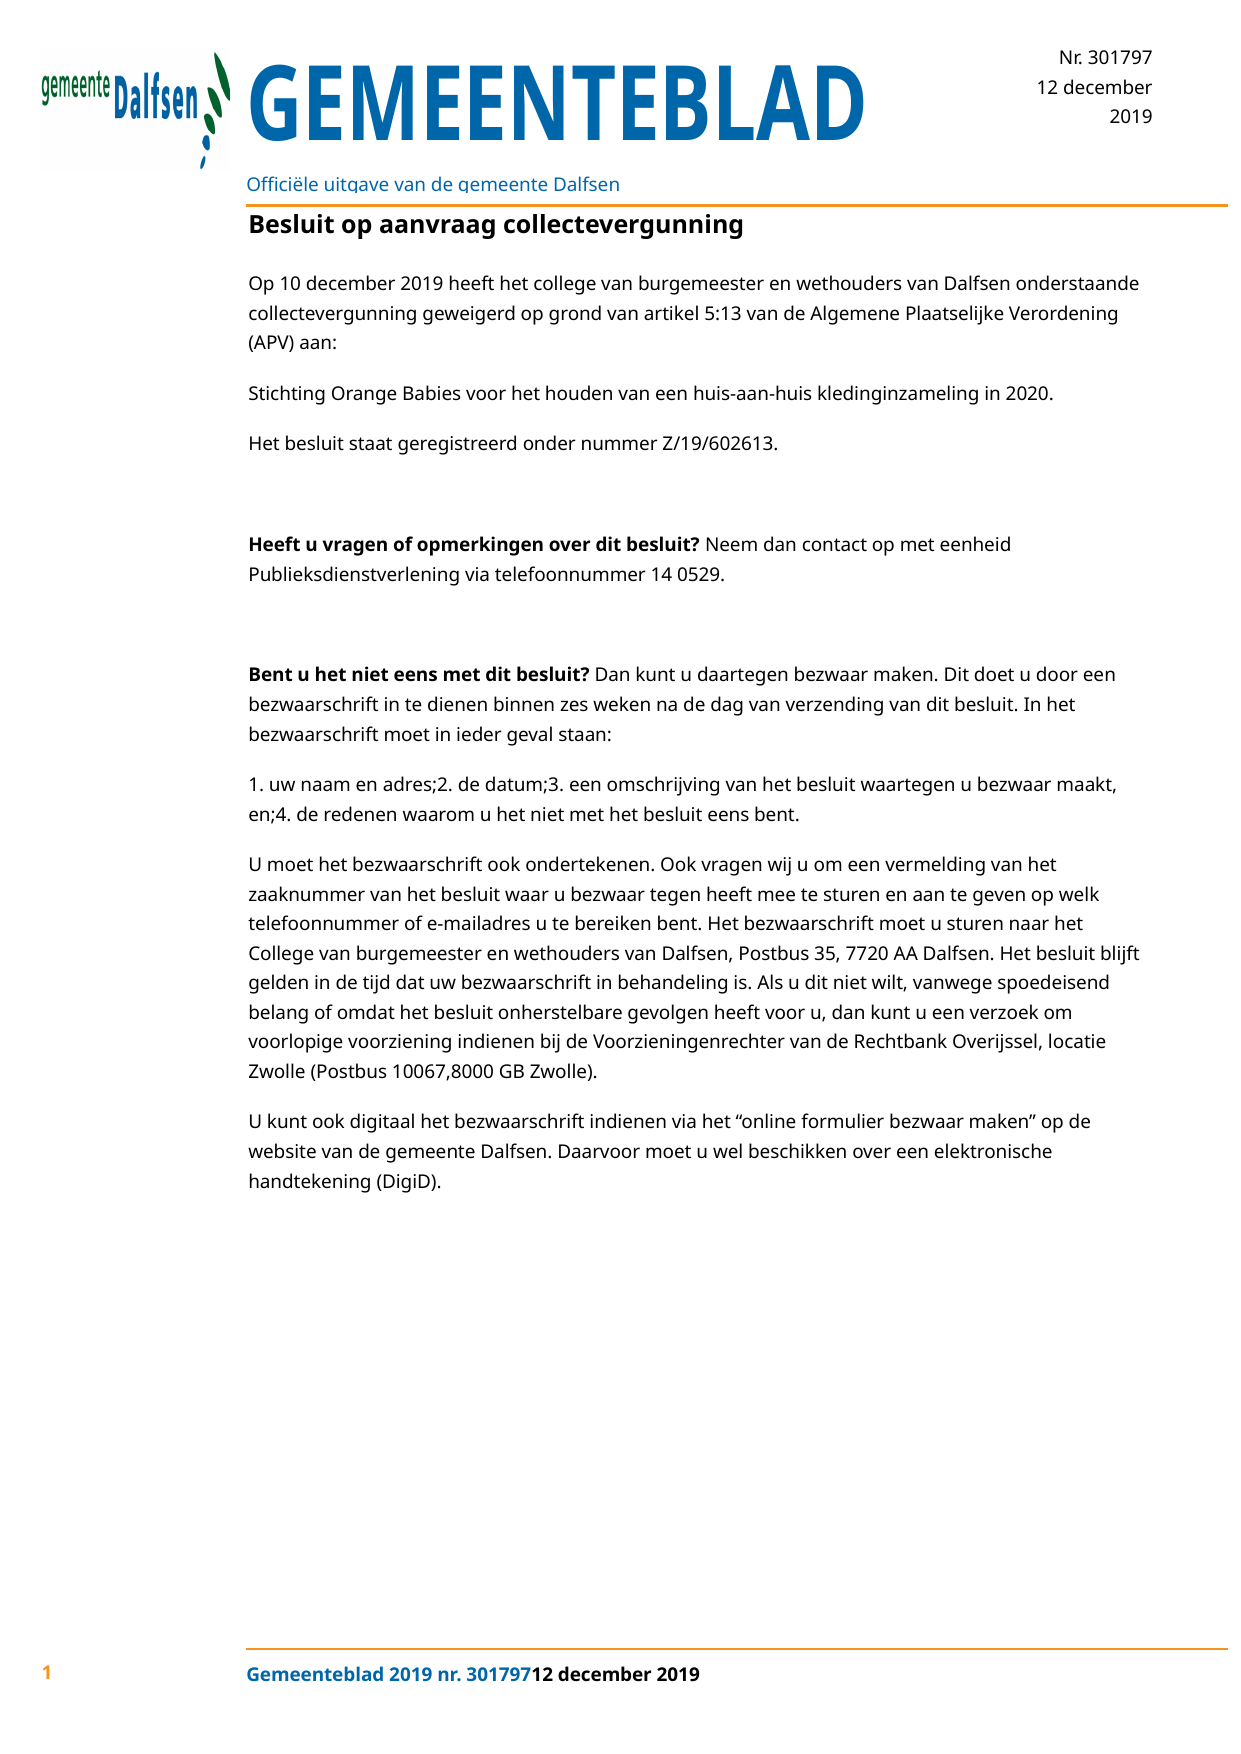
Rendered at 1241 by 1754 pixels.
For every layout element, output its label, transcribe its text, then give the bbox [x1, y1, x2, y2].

text Op 10 december 2019 heeft het college van burgemeester en wethouders van Dalfsen onderstaande collectevergunning geweigerd op grond van artikel 5:13 van de Algemene Plaatselijke Verordening (APV) aan: [248, 270, 1152, 355]
text Bent u het niet eens met dit besluit? Dan kunt u daartegen bezwaar maken. Dit doet u door een bezwaarschrift in te dienen binnen zes weken na de dag van verzending van dit besluit. In het bezwaarschrift moet in ieder geval staan: [248, 662, 1152, 746]
text U kunt ook digitaal het bezwaarschrift indienen via het “online formulier bezwaar maken” op de website van de gemeente Dalfsen. Daarvoor moet u wel beschikken over een elektronische handtekening (DigiD). [248, 1109, 1152, 1193]
text Heeft u vragen of opmerkingen over dit besluit? Neem dan contact op met eenheid Publieksdienstverlening via telefoonnummer 14 0529. [248, 531, 1152, 586]
text 1. uw naam en adres;2. de datum;3. een omschrijving van het besluit waartegen u bezwaar maakt, en;4. de redenen waarom u het niet met het besluit eens bent. [248, 771, 1152, 826]
text Het besluit staat geregistreerd onder nummer Z/19/602613. [248, 430, 1152, 456]
picture [41, 47, 231, 172]
text Stichting Orange Babies voor het houden van een huis-aan-huis kledinginzameling in 2020. [248, 380, 1152, 406]
text U moet het bezwaarschrift ook ondertekenen. Ook vragen wij u om een vermelding van het zaaknummer van het besluit waar u bezwaar tegen heeft mee te sturen en aan te geven op welk telefoonnummer of e-mailadres u te bereiken bent. Het bezwaarschrift moet u sturen naar het College van burgemeester en wethouders van Dalfsen, Postbus 35, 7720 AA Dalfsen. Het besluit blijft gelden in de tijd dat uw bezwaarschrift in behandeling is. Als u dit niet wilt, vanwege spoedeisend belang of omdat het besluit onherstelbare gevolgen heeft voor u, dan kunt u een verzoek om voorlopige voorziening indienen bij de Voorzieningenrechter van de Rechtbank Overijssel, locatie Zwolle (Postbus 10067,8000 GB Zwolle). [248, 851, 1152, 1084]
text Besluit op aanvraag collectevergunning [248, 207, 1152, 241]
